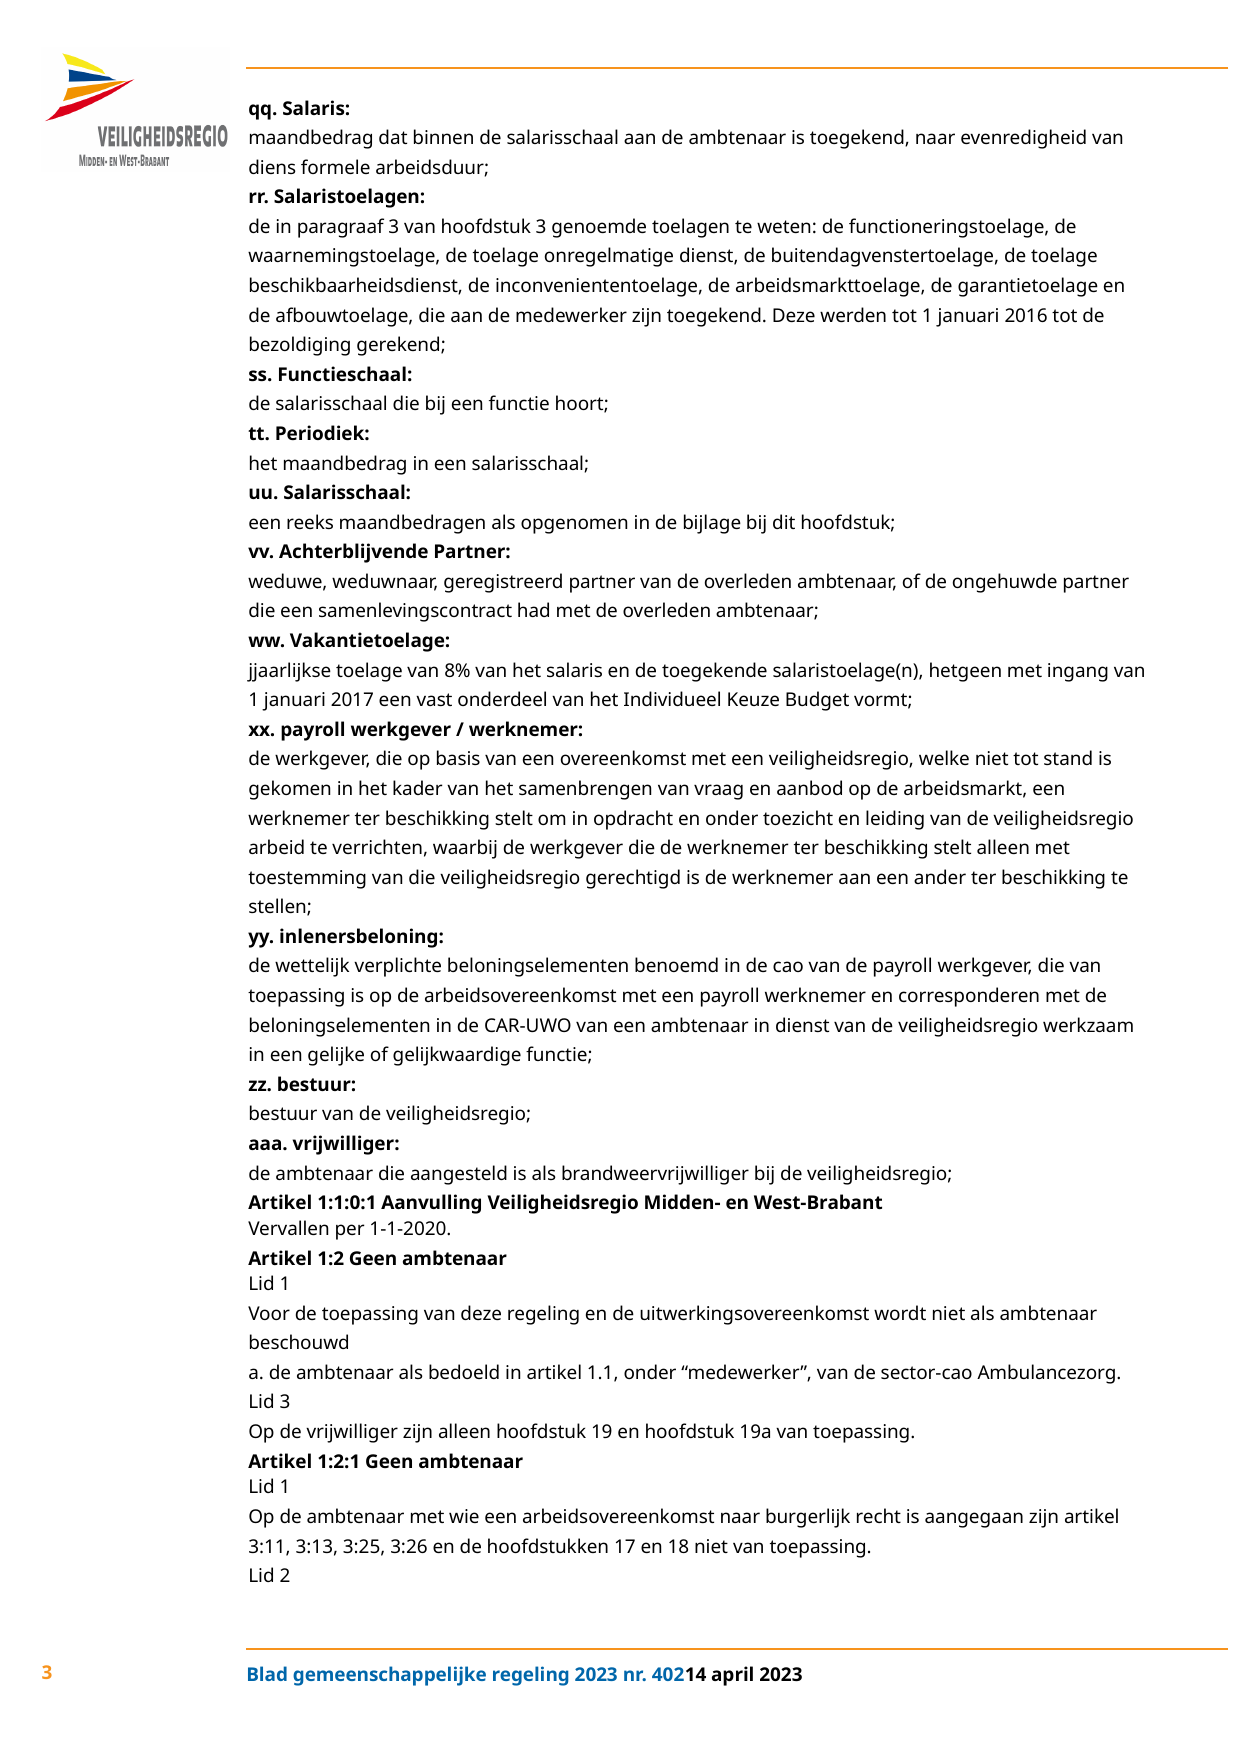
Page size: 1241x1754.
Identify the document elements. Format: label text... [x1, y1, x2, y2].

text Op de ambtenaar met wie een arbeidsovereenkomst naar burgerlijk recht is aangegaan zijn artikel 3:11, 3:13, 3:25, 3:26 en de hoofdstukken 17 en 18 niet van toepassing. [248, 1503, 1152, 1558]
text xx. payroll werkgever / werknemer: [248, 716, 1152, 742]
text a. de ambtenaar als bedoeld in artikel 1.1, onder “medewerker”, van de sector-cao Ambulancezorg. [248, 1359, 1152, 1385]
text Lid 1 [248, 1474, 1152, 1499]
text de werkgever, die op basis van een overeenkomst met een veiligheidsregio, welke niet tot stand is gekomen in het kader van het samenbrengen van vraag en aanbod op de arbeidsmarkt, een werknemer ter beschikking stelt om in opdracht en onder toezicht en leiding van de veiligheidsregio arbeid te verrichten, waarbij de werkgever die de werknemer ter beschikking stelt alleen met toestemming van die veiligheidsregio gerechtigd is de werknemer aan een ander ter beschikking te stellen; [248, 746, 1152, 919]
text de ambtenaar die aangesteld is als brandweervrijwilliger bij de veiligheidsregio; [248, 1160, 1152, 1186]
text bestuur van de veiligheidsregio; [248, 1101, 1152, 1126]
text maandbedrag dat binnen de salarisschaal aan de ambtenaar is toegekend, naar evenredigheid van diens formele arbeidsduur; [248, 124, 1152, 180]
text aaa. vrijwilliger: [248, 1130, 1152, 1156]
text Vervallen per 1-1-2020. [248, 1215, 1152, 1241]
text Op de vrijwilliger zijn alleen hoofdstuk 19 en hoofdstuk 19a van toepassing. [248, 1418, 1152, 1444]
text jjaarlijkse toelage van 8% van het salaris en de toegekende salaristoelage(n), hetgeen met ingang van 1 januari 2017 een vast onderdeel van het Individueel Keuze Budget vormt; [248, 657, 1152, 712]
text Artikel 1:1:0:1 Aanvulling Veiligheidsregio Midden- en West-Brabant [248, 1189, 1152, 1215]
picture [41, 47, 231, 172]
text de salarisschaal die bij een functie hoort; [248, 391, 1152, 416]
text een reeks maandbedragen als opgenomen in de bijlage bij dit hoofdstuk; [248, 509, 1152, 535]
text de in paragraaf 3 van hoofdstuk 3 genoemde toelagen te weten: de functioneringstoelage, de waarnemingstoelage, de toelage onregelmatige dienst, de buitendagvenstertoelage, de toelage beschikbaarheidsdienst, de inconveniententoelage, de arbeidsmarkttoelage, de garantietoelage en de afbouwtoelage, die aan de medewerker zijn toegekend. Deze werden tot 1 januari 2016 tot de bezoldiging gerekend; [248, 213, 1152, 357]
text tt. Periodiek: [248, 420, 1152, 446]
text ss. Functieschaal: [248, 361, 1152, 387]
text Artikel 1:2 Geen ambtenaar [248, 1245, 1152, 1270]
text yy. inlenersbeloning: [248, 923, 1152, 949]
text Artikel 1:2:1 Geen ambtenaar [248, 1448, 1152, 1474]
text vv. Achterblijvende Partner: [248, 538, 1152, 564]
text het maandbedrag in een salarisschaal; [248, 450, 1152, 476]
text rr. Salaristoelagen: [248, 183, 1152, 209]
text Voor de toepassing van deze regeling en de uitwerkingsovereenkomst wordt niet als ambtenaar beschouwd [248, 1300, 1152, 1355]
text weduwe, weduwnaar, geregistreerd partner van de overleden ambtenaar, of de ongehuwde partner die een samenlevingscontract had met de overleden ambtenaar; [248, 568, 1152, 623]
text ww. Vakantietoelage: [248, 627, 1152, 653]
text de wettelijk verplichte beloningselementen benoemd in de cao van de payroll werkgever, die van toepassing is op de arbeidsovereenkomst met een payroll werknemer en corresponderen met de beloningselementen in de CAR-UWO van een ambtenaar in dienst van de veiligheidsregio werkzaam in een gelijke of gelijkwaardige functie; [248, 953, 1152, 1067]
text Lid 3 [248, 1389, 1152, 1414]
text zz. bestuur: [248, 1071, 1152, 1097]
text uu. Salarisschaal: [248, 479, 1152, 505]
text qq. Salaris: [248, 95, 1152, 121]
text Lid 1 [248, 1270, 1152, 1296]
text Lid 2 [248, 1562, 1152, 1588]
